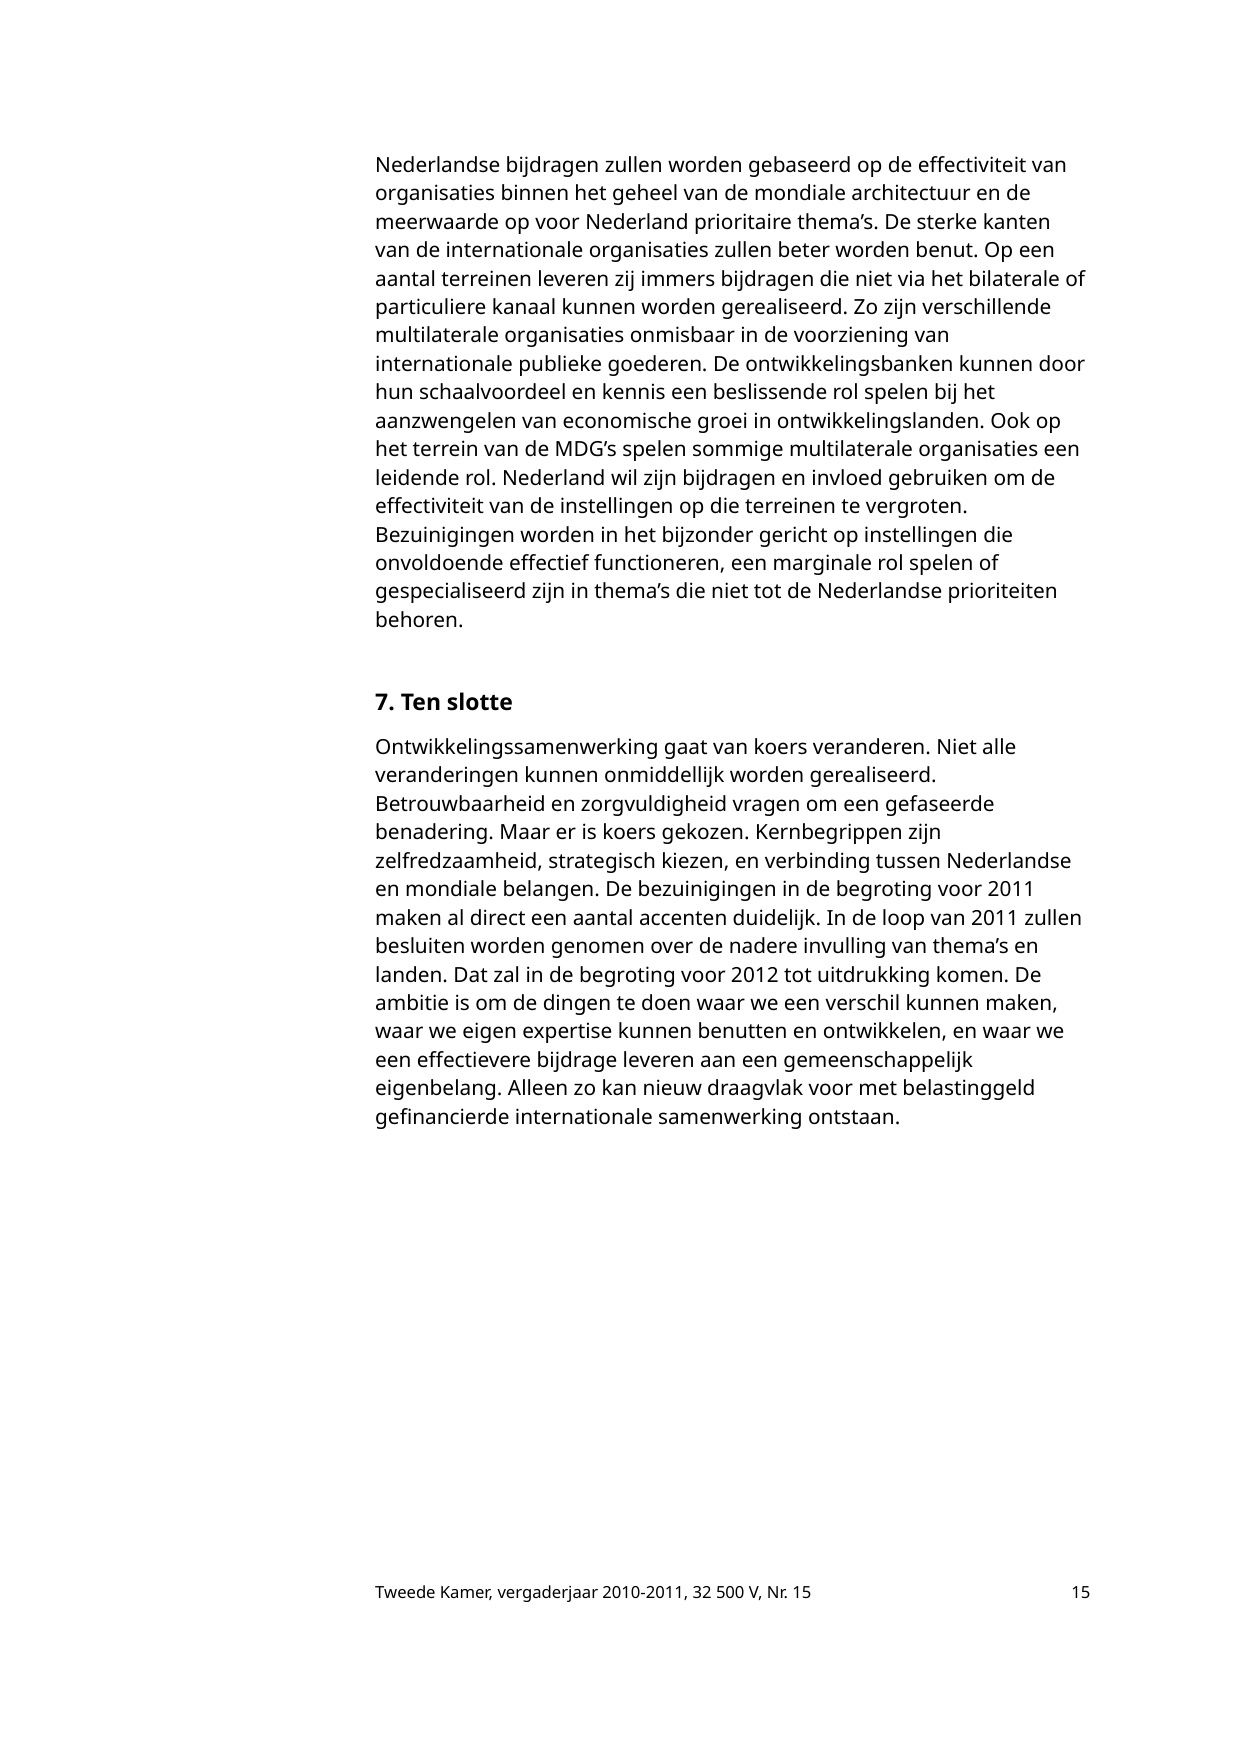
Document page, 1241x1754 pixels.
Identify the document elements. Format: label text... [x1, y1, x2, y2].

text Nederlandse bijdragen zullen worden gebaseerd op de effectiviteit van organisaties binnen het geheel van de mondiale architectuur en de meerwaarde op voor Nederland prioritaire thema’s. De sterke kanten van de internationale organisaties zullen beter worden benut. Op een aantal terreinen leveren zij immers bijdragen die niet via het bilaterale of particuliere kanaal kunnen worden gerealiseerd. Zo zijn verschillende multilaterale organisaties onmisbaar in de voorziening van internationale publieke goederen. De ontwikkelingsbanken kunnen door hun schaalvoordeel en kennis een beslissende rol spelen bij het aanzwengelen van economische groei in ontwikkelingslanden. Ook op het terrein van de MDG’s spelen sommige multilaterale organisaties een leidende rol. Nederland wil zijn bijdragen en invloed gebruiken om de effectiviteit van de instellingen op die terreinen te vergroten. Bezuinigingen worden in het bijzonder gericht op instellingen die onvoldoende effectief functioneren, een marginale rol spelen of gespecialiseerd zijn in thema’s die niet tot de Nederlandse prioriteiten behoren. [375, 150, 1090, 633]
text Ontwikkelingssamenwerking gaat van koers veranderen. Niet alle veranderingen kunnen onmiddellijk worden gerealiseerd. Betrouwbaarheid en zorgvuldigheid vragen om een gefaseerde benadering. Maar er is koers gekozen. Kernbegrippen zijn zelfredzaamheid, strategisch kiezen, en verbinding tussen Nederlandse en mondiale belangen. De bezuinigingen in de begroting voor 2011 maken al direct een aantal accenten duidelijk. In de loop van 2011 zullen besluiten worden genomen over de nadere invulling van thema’s en landen. Dat zal in de begroting voor 2012 tot uitdrukking komen. De ambitie is om de dingen te doen waar we een verschil kunnen maken, waar we eigen expertise kunnen benutten en ontwikkelen, en waar we een effectievere bijdrage leveren aan een gemeenschappelijk eigenbelang. Alleen zo kan nieuw draagvlak voor met belastinggeld gefinancierde internationale samenwerking ontstaan. [375, 732, 1090, 1130]
subtitle 7. Ten slotte [375, 686, 1090, 717]
